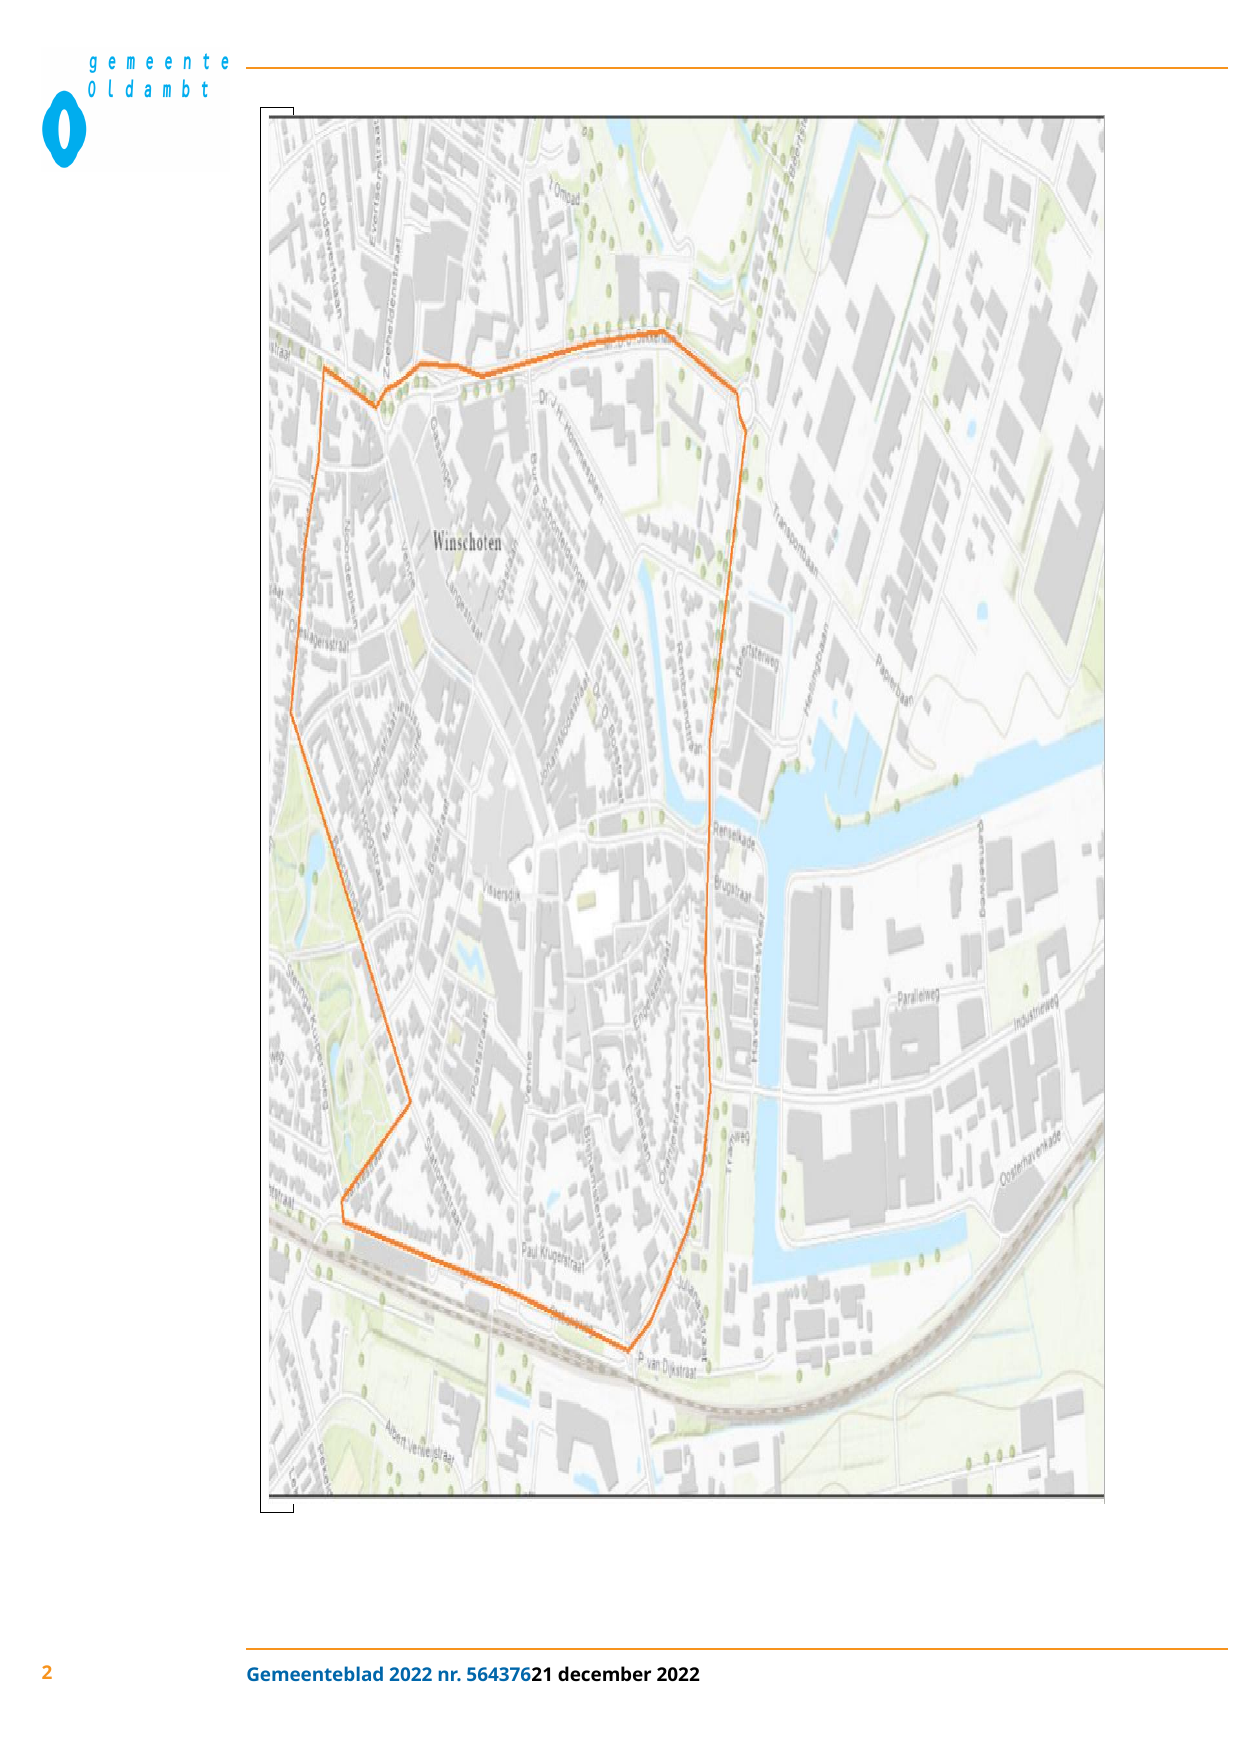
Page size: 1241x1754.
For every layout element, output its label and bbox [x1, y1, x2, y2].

picture [41, 47, 231, 172]
picture [268, 115, 1105, 1504]
